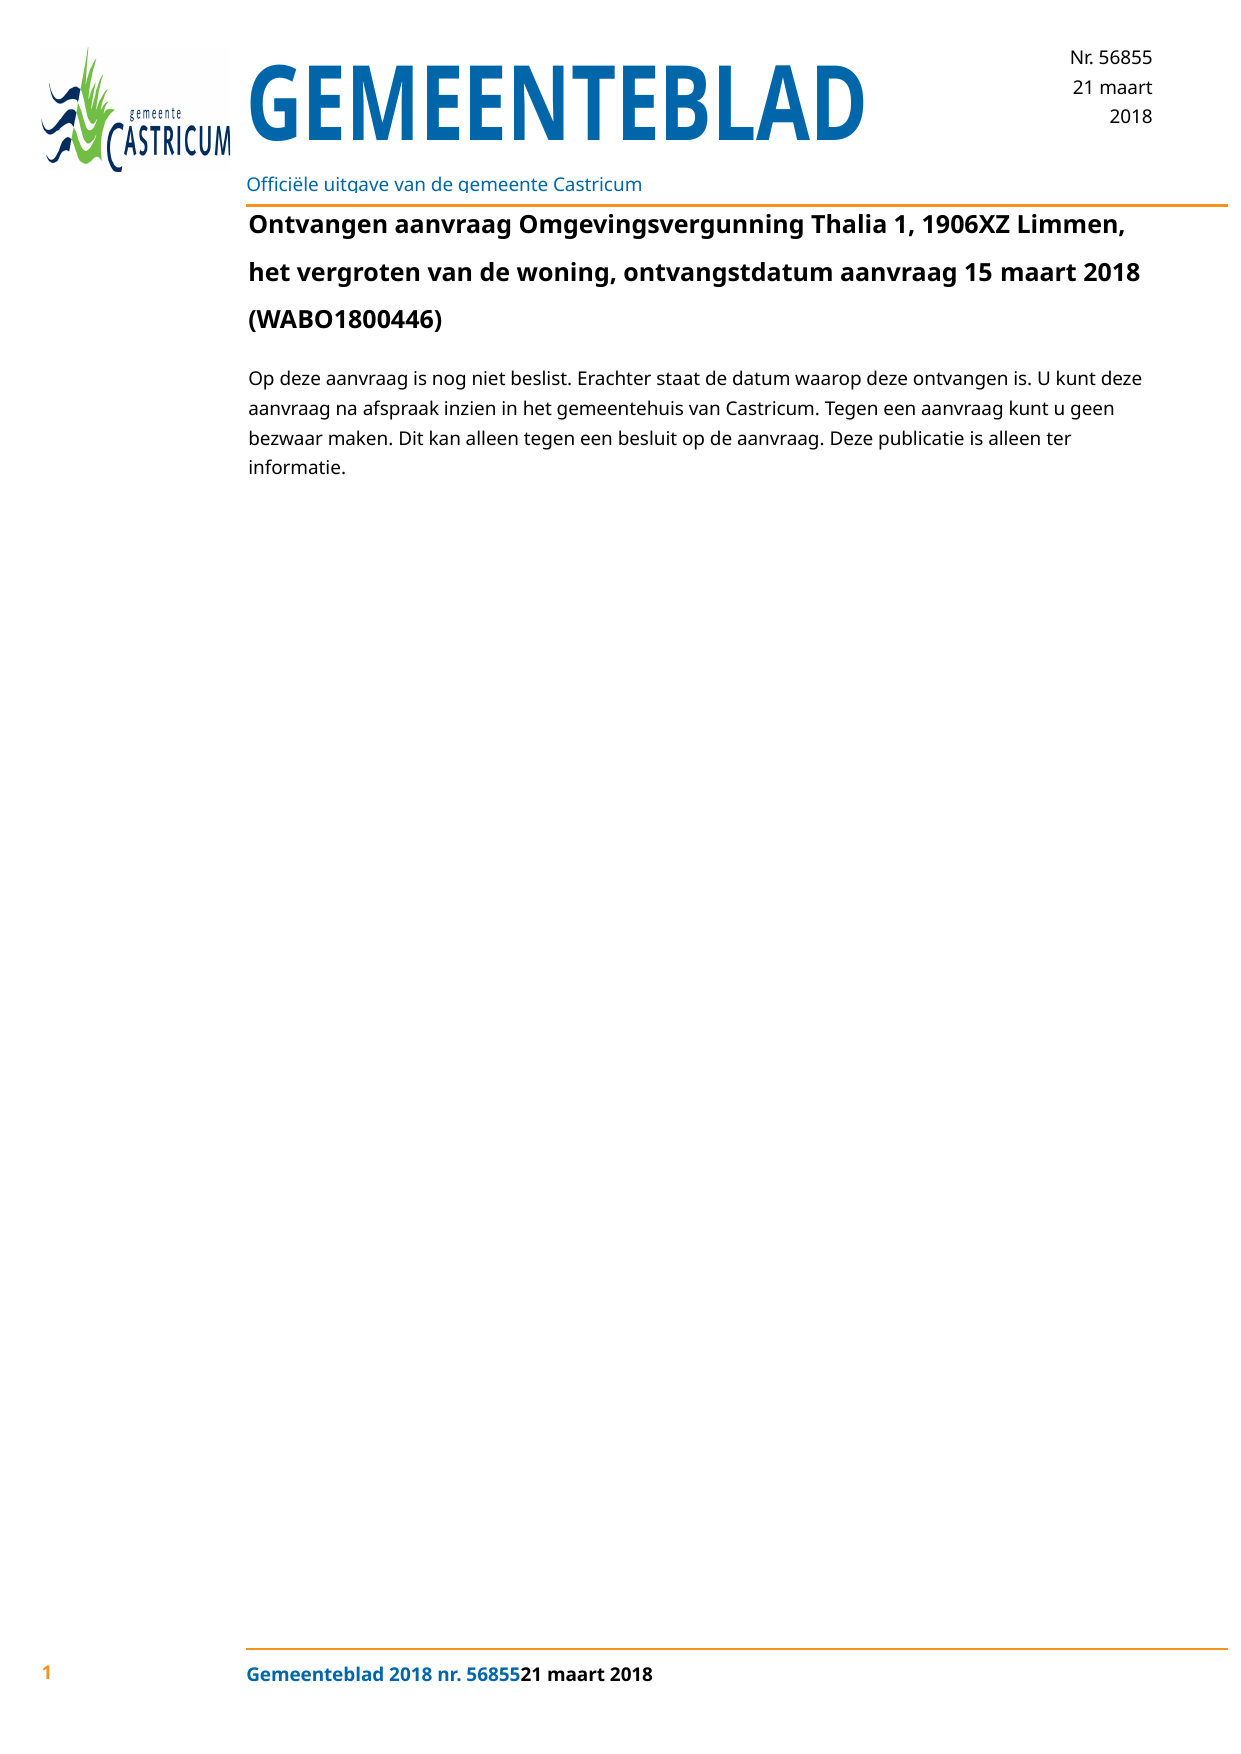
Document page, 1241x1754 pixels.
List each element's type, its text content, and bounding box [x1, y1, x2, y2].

text Op deze aanvraag is nog niet beslist. Erachter staat de datum waarop deze ontvangen is. U kunt deze aanvraag na afspraak inzien in het gemeentehuis van Castricum. Tegen een aanvraag kunt u geen bezwaar maken. Dit kan alleen tegen een besluit op de aanvraag. Deze publicatie is alleen ter informatie. [248, 366, 1152, 480]
text Ontvangen aanvraag Omgevingsvergunning Thalia 1, 1906XZ Limmen, het vergroten van de woning, ontvangstdatum aanvraag 15 maart 2018 (WABO1800446) [248, 207, 1152, 336]
picture [41, 47, 231, 172]
